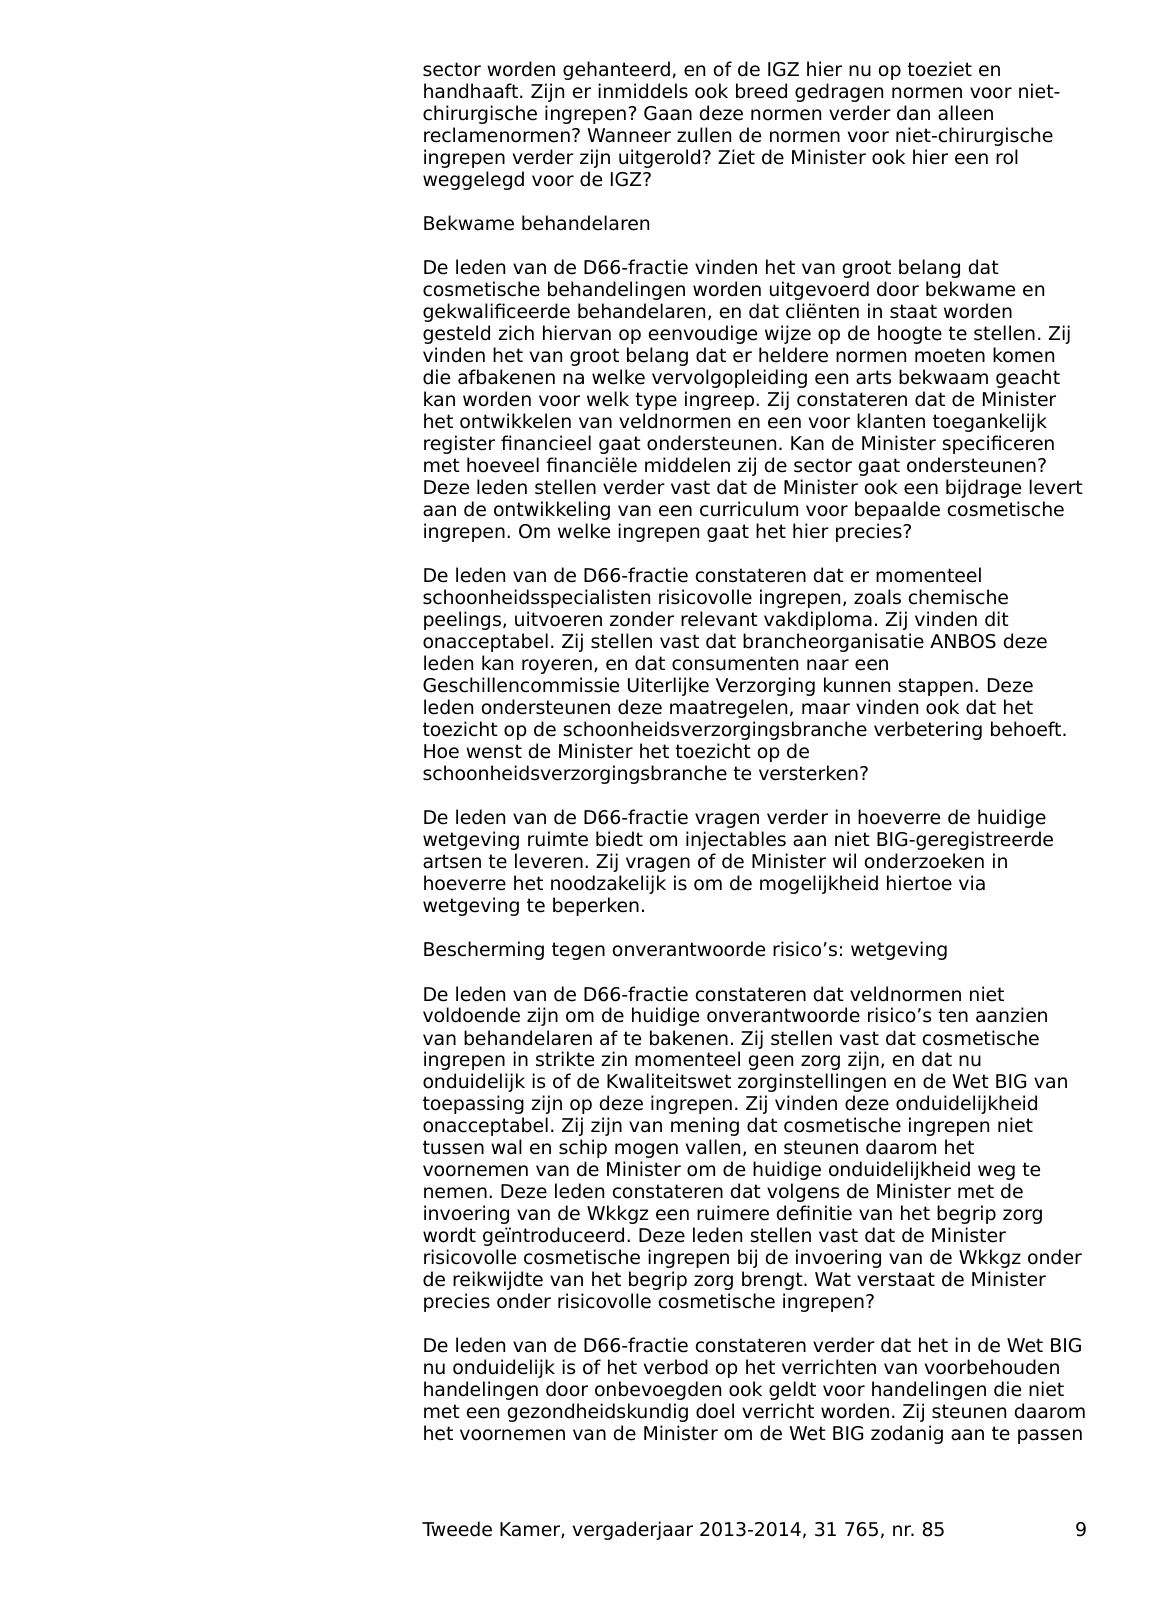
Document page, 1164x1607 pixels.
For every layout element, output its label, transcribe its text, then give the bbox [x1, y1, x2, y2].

text De leden van de D66-fractie constateren verder dat het in de Wet BIG nu onduidelijk is of het verbod op het verrichten van voorbehouden handelingen door onbevoegden ook geldt voor handelingen die niet met een gezondheidskundig doel verricht worden. Zij steunen daarom het voornemen van de Minister om de Wet BIG zodanig aan te passen [422, 1335, 1087, 1445]
text sector worden gehanteerd, en of de IGZ hier nu op toeziet en handhaaft. Zijn er inmiddels ook breed gedragen normen voor niet-chirurgische ingrepen? Gaan deze normen verder dan alleen reclamenormen? Wanneer zullen de normen voor niet-chirurgische ingrepen verder zijn uitgerold? Ziet de Minister ook hier een rol weggelegd voor de IGZ? [422, 59, 1087, 191]
subtitle Bescherming tegen onverantwoorde risico’s: wetgeving [422, 939, 1087, 961]
text De leden van de D66-fractie vinden het van groot belang dat cosmetische behandelingen worden uitgevoerd door bekwame en gekwalificeerde behandelaren, en dat cliënten in staat worden gesteld zich hiervan op eenvoudige wijze op de hoogte te stellen. Zij vinden het van groot belang dat er heldere normen moeten komen die afbakenen na welke vervolgopleiding een arts bekwaam geacht kan worden voor welk type ingreep. Zij constateren dat de Minister het ontwikkelen van veldnormen en een voor klanten toegankelijk register financieel gaat ondersteunen. Kan de Minister specificeren met hoeveel financiële middelen zij de sector gaat ondersteunen? Deze leden stellen verder vast dat de Minister ook een bijdrage levert aan de ontwikkeling van een curriculum voor bepaalde cosmetische ingrepen. Om welke ingrepen gaat het hier precies? [422, 257, 1087, 543]
text De leden van de D66-fractie vragen verder in hoeverre de huidige wetgeving ruimte biedt om injectables aan niet BIG-geregistreerde artsen te leveren. Zij vragen of de Minister wil onderzoeken in hoeverre het noodzakelijk is om de mogelijkheid hiertoe via wetgeving te beperken. [422, 807, 1087, 917]
subtitle Bekwame behandelaren [422, 213, 1087, 235]
text De leden van de D66-fractie constateren dat er momenteel schoonheidsspecialisten risicovolle ingrepen, zoals chemische peelings, uitvoeren zonder relevant vakdiploma. Zij vinden dit onacceptabel. Zij stellen vast dat brancheorganisatie ANBOS deze leden kan royeren, en dat consumenten naar een Geschillencommissie Uiterlijke Verzorging kunnen stappen. Deze leden ondersteunen deze maatregelen, maar vinden ook dat het toezicht op de schoonheidsverzorgingsbranche verbetering behoeft. Hoe wenst de Minister het toezicht op de schoonheidsverzorgingsbranche te versterken? [422, 565, 1087, 785]
text De leden van de D66-fractie constateren dat veldnormen niet voldoende zijn om de huidige onverantwoorde risico’s ten aanzien van behandelaren af te bakenen. Zij stellen vast dat cosmetische ingrepen in strikte zin momenteel geen zorg zijn, en dat nu onduidelijk is of de Kwaliteitswet zorginstellingen en de Wet BIG van toepassing zijn op deze ingrepen. Zij vinden deze onduidelijkheid onacceptabel. Zij zijn van mening dat cosmetische ingrepen niet tussen wal en schip mogen vallen, en steunen daarom het voornemen van de Minister om de huidige onduidelijkheid weg te nemen. Deze leden constateren dat volgens de Minister met de invoering van de Wkkgz een ruimere definitie van het begrip zorg wordt geïntroduceerd. Deze leden stellen vast dat de Minister risicovolle cosmetische ingrepen bij de invoering van de Wkkgz onder de reikwijdte van het begrip zorg brengt. Wat verstaat de Minister precies onder risicovolle cosmetische ingrepen? [422, 983, 1087, 1313]
